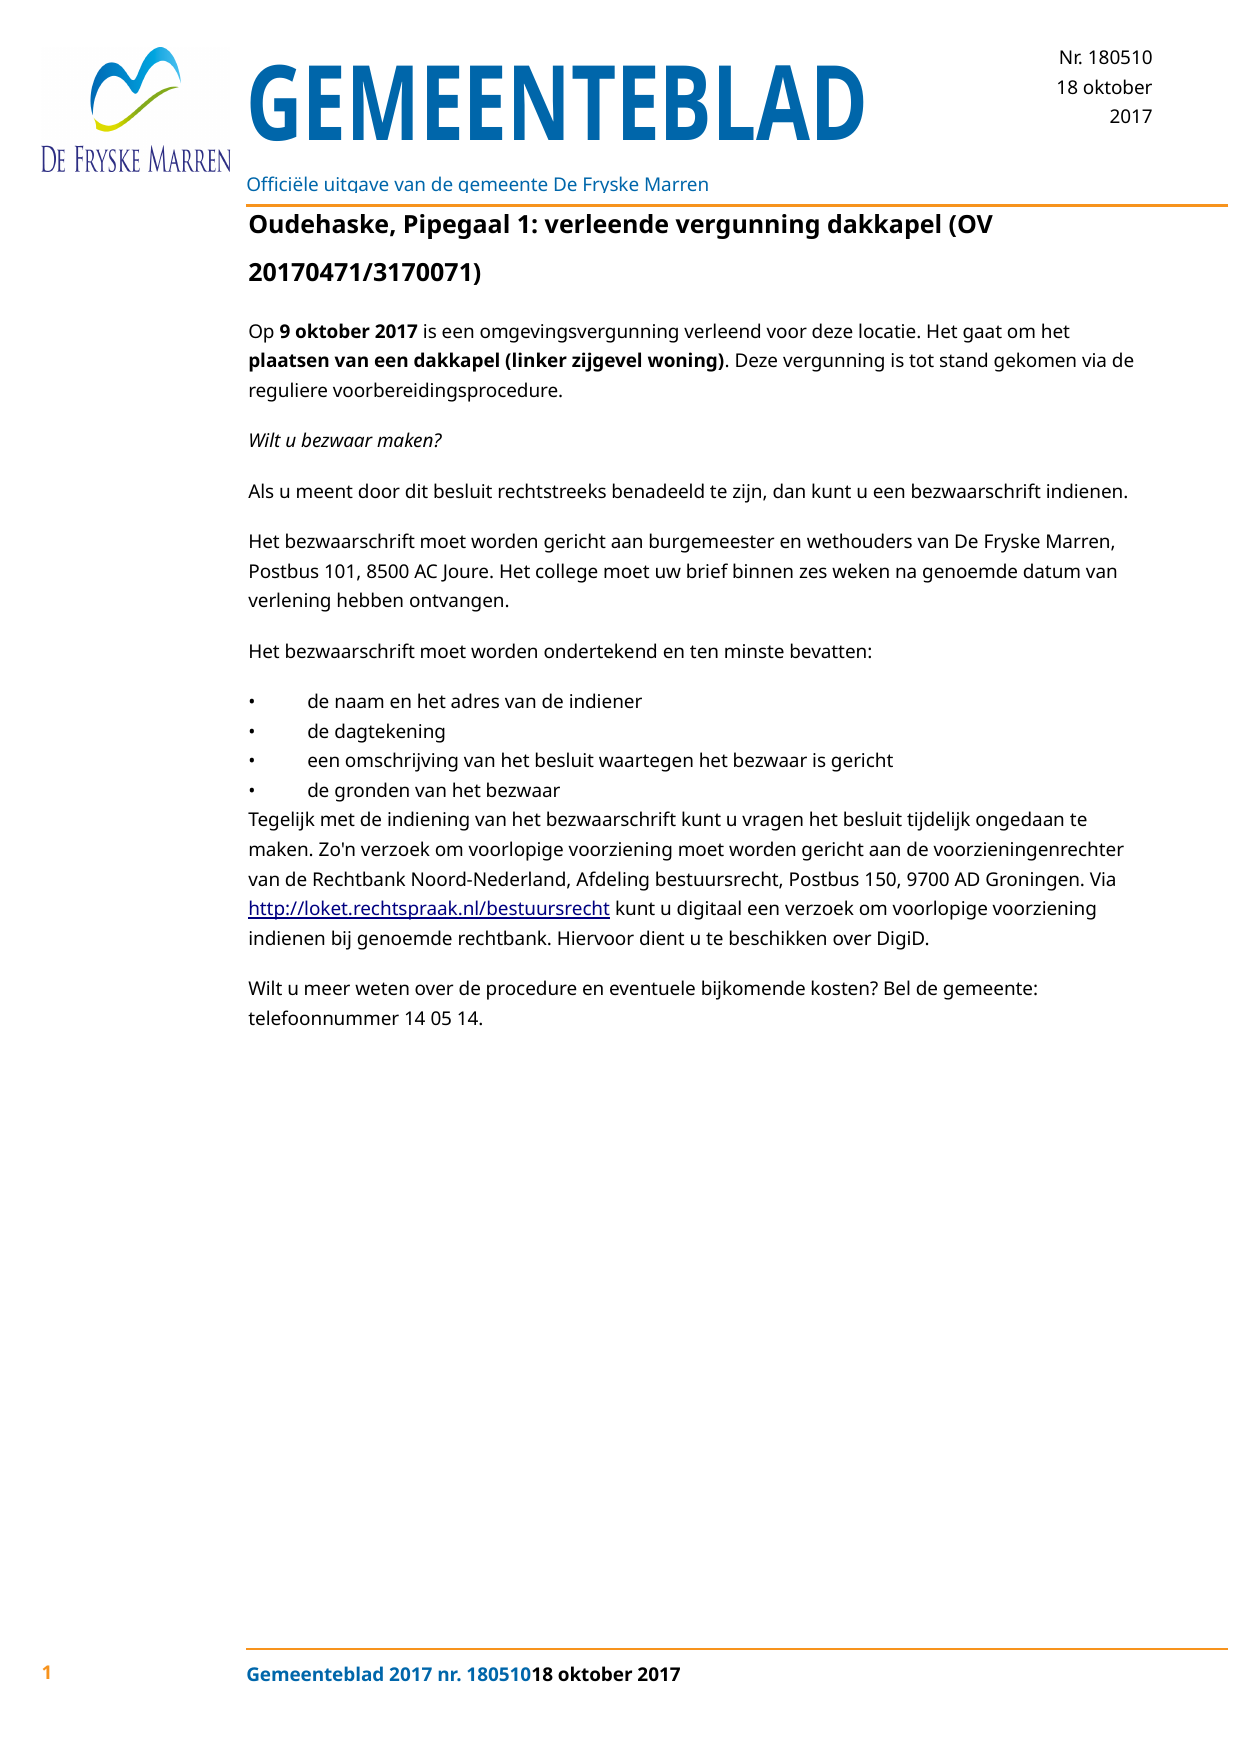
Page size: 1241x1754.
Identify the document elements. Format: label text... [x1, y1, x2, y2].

text Als u meent door dit besluit rechtstreeks benadeeld te zijn, dan kunt u een bezwaarschrift indienen. [248, 478, 1152, 504]
list de dagtekening [248, 718, 1152, 744]
text Wilt u bezwaar maken? [248, 427, 1152, 453]
text Op 9 oktober 2017 is een omgevingsvergunning verleend voor deze locatie. Het gaat om het plaatsen van een dakkapel (linker zijgevel woning). Deze vergunning is tot stand gekomen via de reguliere voorbereidingsprocedure. [248, 318, 1152, 403]
text Tegelijk met de indiening van het bezwaarschrift kunt u vragen het besluit tijdelijk ongedaan te maken. Zo'n verzoek om voorlopige voorziening moet worden gericht aan de voorzieningenrechter van de Rechtbank Noord-Nederland, Afdeling bestuursrecht, Postbus 150, 9700 AD Groningen. Via http://loket.rechtspraak.nl/bestuursrecht kunt u digitaal een verzoek om voorlopige voorziening indienen bij genoemde rechtbank. Hiervoor dient u te beschikken over DigiD. [248, 807, 1152, 951]
picture [41, 47, 231, 172]
text Wilt u meer weten over de procedure en eventuele bijkomende kosten? Bel de gemeente: telefoonnummer 14 05 14. [248, 975, 1152, 1031]
text Het bezwaarschrift moet worden gericht aan burgemeester en wethouders van De Fryske Marren, Postbus 101, 8500 AC Joure. Het college moet uw brief binnen zes weken na genoemde datum van verlening hebben ontvangen. [248, 528, 1152, 613]
list de naam en het adres van de indiener [248, 688, 1152, 714]
text Oudehaske, Pipegaal 1: verleende vergunning dakkapel (OV 20170471/3170071) [248, 207, 1152, 288]
text Het bezwaarschrift moet worden ondertekend en ten minste bevatten: [248, 638, 1152, 664]
list de gronden van het bezwaar [248, 777, 1152, 803]
list een omschrijving van het besluit waartegen het bezwaar is gericht [248, 747, 1152, 773]
